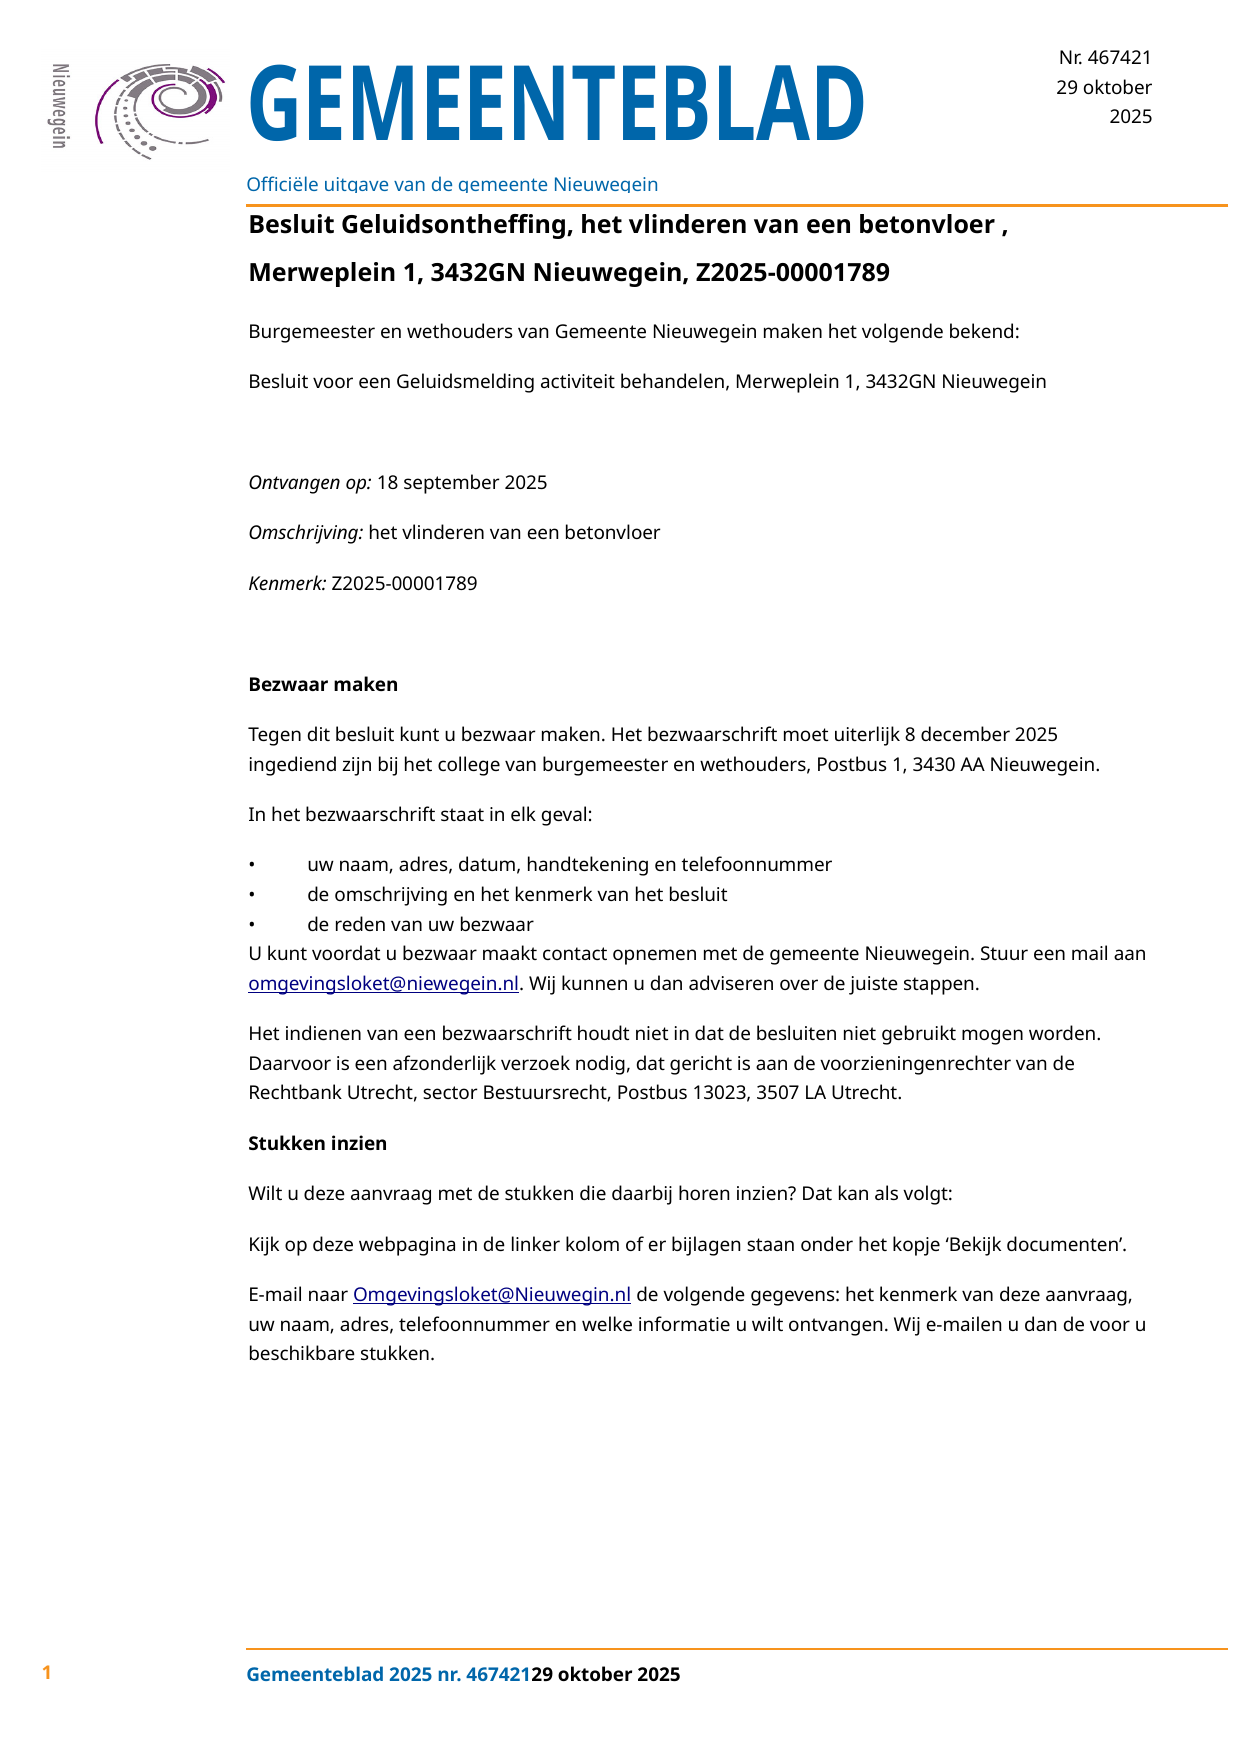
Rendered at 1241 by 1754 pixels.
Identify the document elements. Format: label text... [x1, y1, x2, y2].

text U kunt voordat u bezwaar maakt contact opnemen met de gemeente Nieuwegein. Stuur een mail aan omgevingsloket@niewegein.nl. Wij kunnen u dan adviseren over de juiste stappen. [248, 940, 1152, 996]
text In het bezwaarschrift staat in elk geval: [248, 801, 1152, 827]
text Tegen dit besluit kunt u bezwaar maken. Het bezwaarschrift moet uiterlijk 8 december 2025 ingediend zijn bij het college van burgemeester en wethouders, Postbus 1, 3430 AA Nieuwegein. [248, 721, 1152, 777]
text Burgemeester en wethouders van Gemeente Nieuwegein maken het volgende bekend: [248, 318, 1152, 344]
list uw naam, adres, datum, handtekening en telefoonnummer [248, 852, 1152, 877]
text Stukken inzien [248, 1130, 1152, 1156]
text Het indienen van een bezwaarschrift houdt niet in dat de besluiten niet gebruikt mogen worden. Daarvoor is een afzonderlijk verzoek nodig, dat gericht is aan de voorzieningenrechter van de Rechtbank Utrecht, sector Bestuursrecht, Postbus 13023, 3507 LA Utrecht. [248, 1020, 1152, 1105]
picture [41, 47, 231, 172]
text E-mail naar Omgevingsloket@Nieuwegin.nl de volgende gegevens: het kenmerk van deze aanvraag, uw naam, adres, telefoonnummer en welke informatie u wilt ontvangen. Wij e-mailen u dan de voor u beschikbare stukken. [248, 1281, 1152, 1366]
text Omschrijving: het vlinderen van een betonvloer [248, 519, 1152, 545]
list de omschrijving en het kenmerk van het besluit [248, 881, 1152, 907]
text Besluit voor een Geluidsmelding activiteit behandelen, Merweplein 1, 3432GN Nieuwegein [248, 368, 1152, 394]
text Kijk op deze webpagina in de linker kolom of er bijlagen staan onder het kopje ‘Bekijk documenten’. [248, 1231, 1152, 1257]
list de reden van uw bezwaar [248, 911, 1152, 937]
text Wilt u deze aanvraag met de stukken die daarbij horen inzien? Dat kan als volgt: [248, 1180, 1152, 1206]
text Bezwaar maken [248, 671, 1152, 697]
text Kenmerk: Z2025-00001789 [248, 570, 1152, 596]
text Ontvangen op: 18 september 2025 [248, 469, 1152, 495]
text Besluit Geluidsontheffing, het vlinderen van een betonvloer , Merweplein 1, 3432GN Nieuwegein, Z2025-00001789 [248, 207, 1152, 288]
